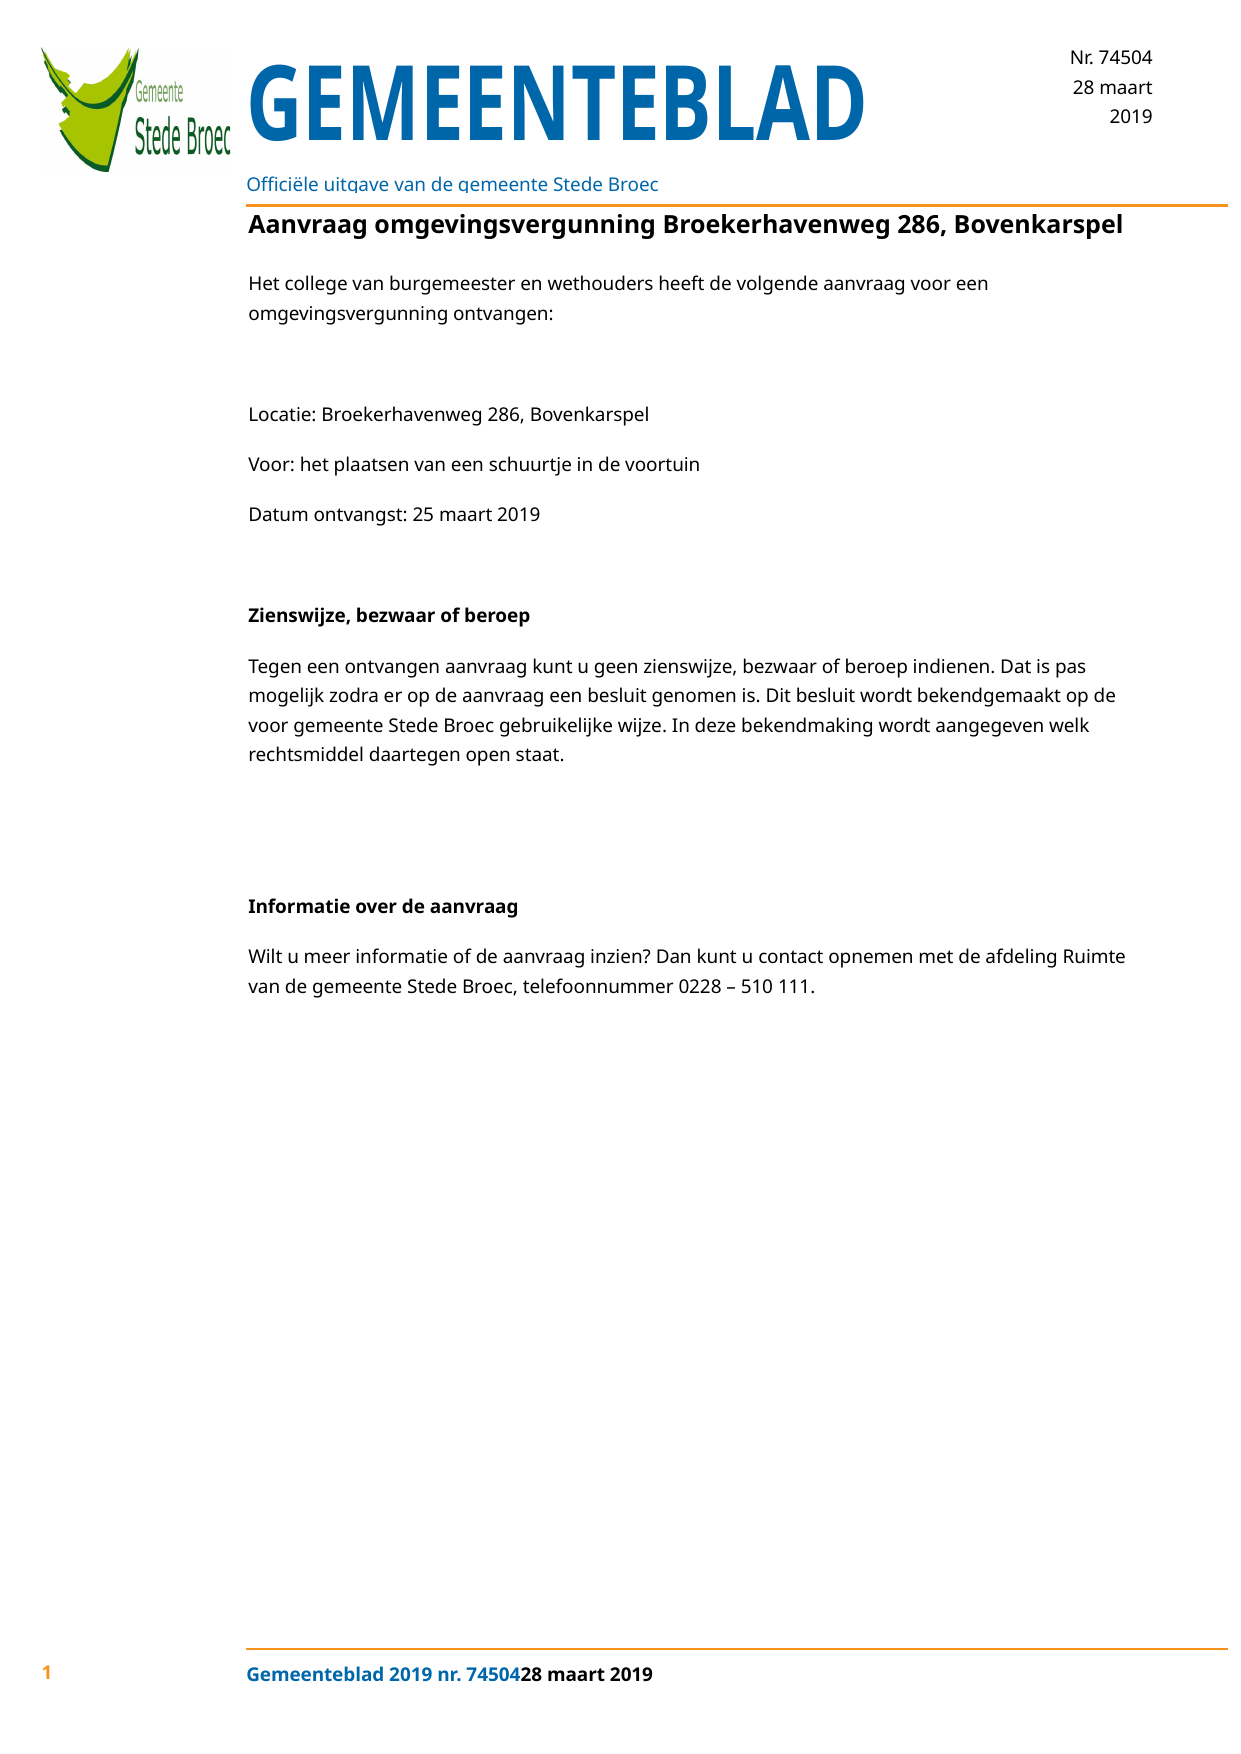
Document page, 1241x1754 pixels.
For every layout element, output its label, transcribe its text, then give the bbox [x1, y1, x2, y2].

text Wilt u meer informatie of de aanvraag inzien? Dan kunt u contact opnemen met de afdeling Ruimte van de gemeente Stede Broec, telefoonnummer 0228 – 510 111. [248, 943, 1152, 998]
text Tegen een ontvangen aanvraag kunt u geen zienswijze, bezwaar of beroep indienen. Dat is pas mogelijk zodra er op de aanvraag een besluit genomen is. Dit besluit wordt bekendgemaakt op de voor gemeente Stede Broec gebruikelijke wijze. In deze bekendmaking wordt aangegeven welk rechtsmiddel daartegen open staat. [248, 653, 1152, 767]
text Het college van burgemeester en wethouders heeft de volgende aanvraag voor een omgevingsvergunning ontvangen: [248, 270, 1152, 326]
text Locatie: Broekerhavenweg 286, Bovenkarspel [248, 401, 1152, 426]
text Voor: het plaatsen van een schuurtje in de voortuin [248, 451, 1152, 477]
text Datum ontvangst: 25 maart 2019 [248, 502, 1152, 527]
text Aanvraag omgevingsvergunning Broekerhavenweg 286, Bovenkarspel [248, 207, 1152, 241]
text Zienswijze, bezwaar of beroep [248, 602, 1152, 628]
text Informatie over de aanvraag [248, 893, 1152, 918]
picture [41, 47, 231, 172]
